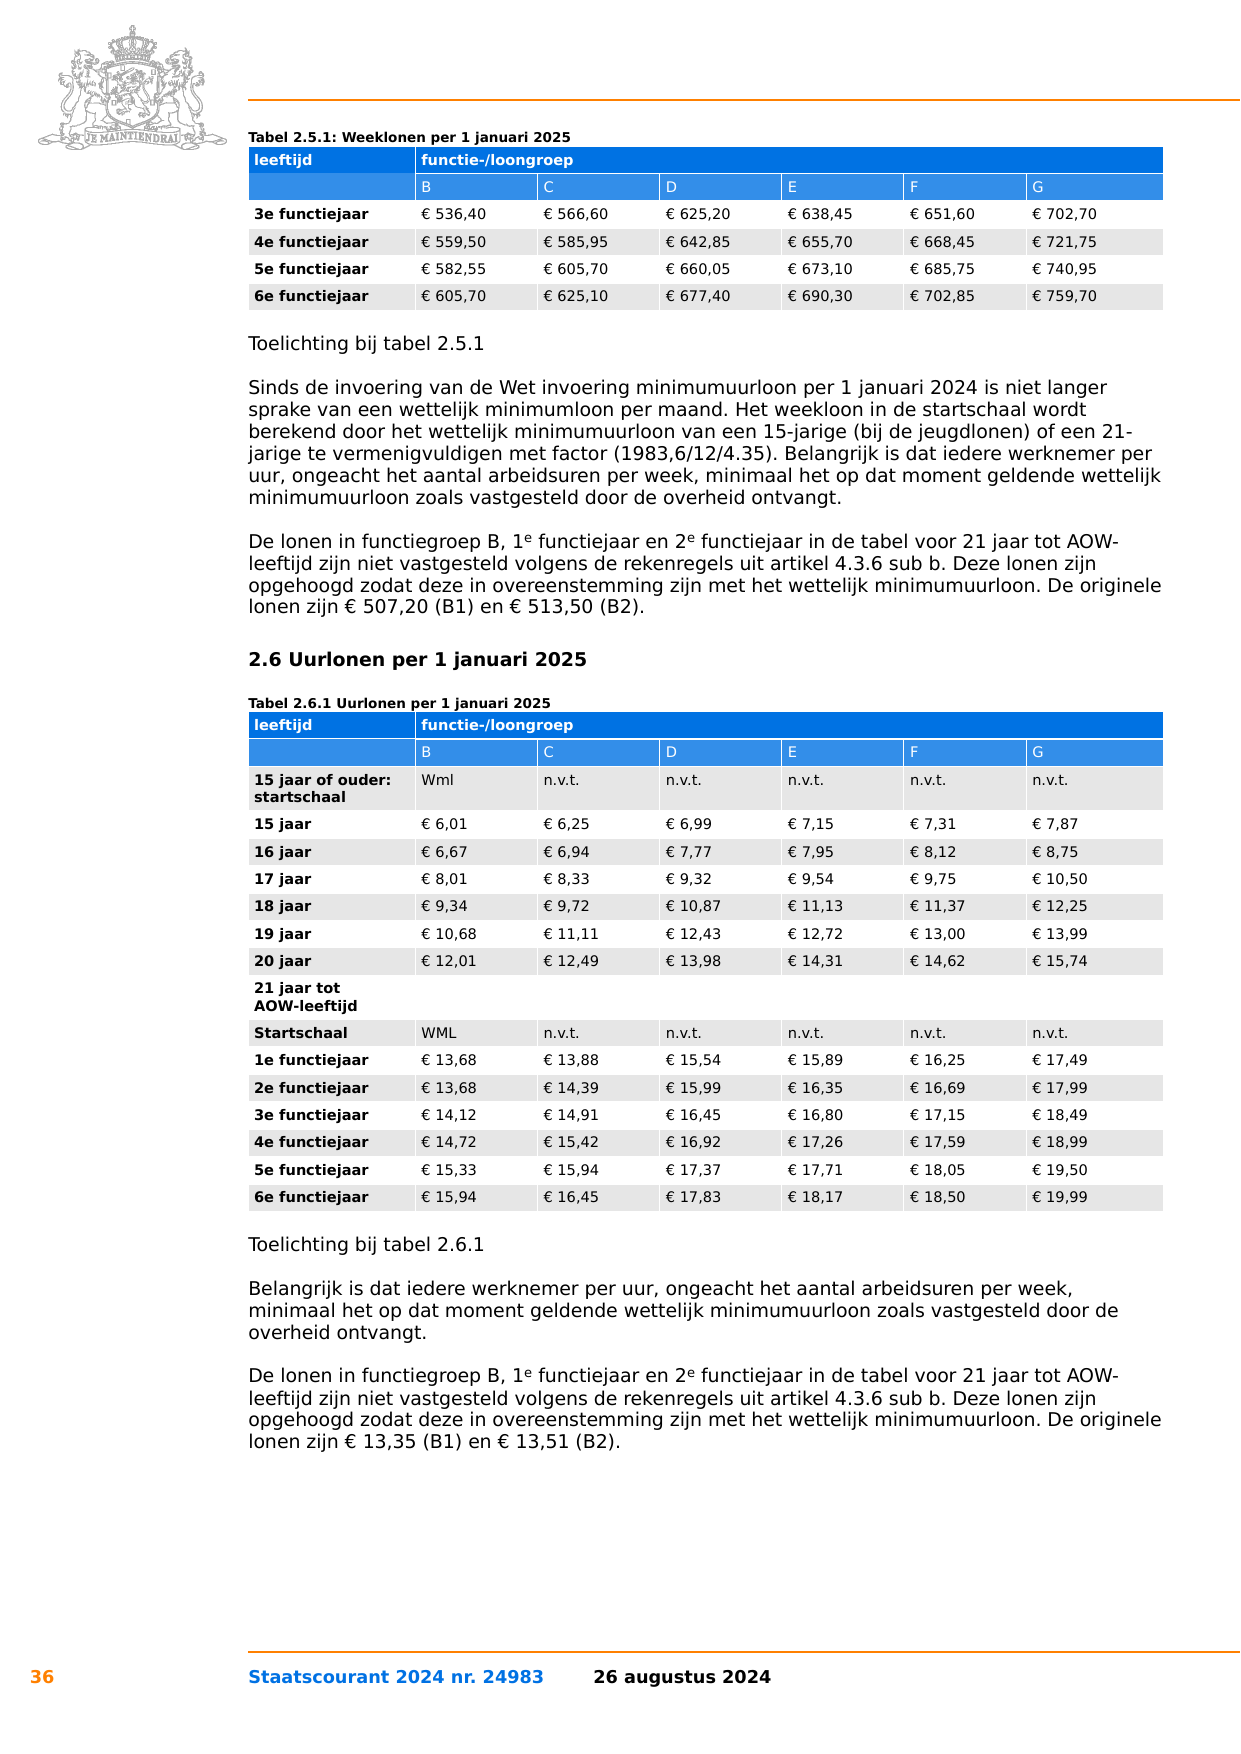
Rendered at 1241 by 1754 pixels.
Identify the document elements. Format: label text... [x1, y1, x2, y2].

table_cell D [660, 174, 781, 200]
table_cell 21 jaar tot AOW-leeftijd [249, 976, 781, 1019]
table_cell Startschaal [249, 1020, 415, 1046]
table_cell B [416, 174, 537, 200]
table_cell E [782, 174, 903, 200]
table_cell € 12,72 [782, 921, 903, 947]
table_cell € 12,49 [538, 948, 659, 975]
table_cell € 660,05 [660, 256, 781, 283]
table_cell € 14,62 [904, 948, 1026, 975]
table_cell € 15,94 [538, 1157, 659, 1183]
table_cell € 702,85 [904, 284, 1026, 310]
table_cell 20 jaar [249, 948, 415, 975]
table_cell € 17,37 [660, 1157, 781, 1183]
table_cell D [660, 740, 781, 766]
table_cell € 19,50 [1027, 1157, 1163, 1183]
table_cell leeftijd [249, 712, 415, 739]
table_cell E [782, 740, 903, 766]
table_cell € 16,45 [538, 1185, 659, 1211]
table_cell € 16,25 [904, 1048, 1026, 1074]
table_cell € 13,98 [660, 948, 781, 975]
table_cell n.v.t. [1027, 767, 1163, 810]
text Toelichting bij tabel 2.5.1 [248, 333, 1163, 355]
table_cell € 16,92 [660, 1130, 781, 1156]
table_cell € 9,75 [904, 866, 1026, 892]
picture [38, 25, 227, 150]
table_cell G [1027, 174, 1163, 200]
table_cell B [416, 740, 537, 766]
table_cell € 690,30 [782, 284, 903, 310]
table_cell € 673,10 [782, 256, 903, 283]
table_cell € 9,32 [660, 866, 781, 892]
table_cell € 566,60 [538, 201, 659, 228]
table_cell € 655,70 [782, 229, 903, 255]
text De lonen in functiegroep B, 1e functiejaar en 2e functiejaar in de tabel voor 21 jaar tot AOW-leeftijd zijn niet vastgesteld volgens de rekenregels uit artikel 4.3.6 sub b. Deze lonen zijn opgehoogd zodat deze in overeenstemming zijn met het wettelijk minimumuurloon. De originele lonen zijn € 13,35 (B1) en € 13,51 (B2). [248, 1365, 1163, 1453]
table_cell € 14,31 [782, 948, 903, 975]
table_cell 18 jaar [249, 894, 415, 920]
table_cell € 12,43 [660, 921, 781, 947]
table_cell € 13,68 [416, 1075, 537, 1101]
table_cell € 15,42 [538, 1130, 659, 1156]
table_cell € 625,20 [660, 201, 781, 228]
table_cell € 13,00 [904, 921, 1026, 947]
table_cell € 605,70 [538, 256, 659, 283]
table_cell € 638,45 [782, 201, 903, 228]
table_cell 4e functiejaar [249, 229, 415, 255]
table_cell 3e functiejaar [249, 201, 415, 228]
table_cell n.v.t. [538, 767, 659, 810]
table_cell € 11,37 [904, 894, 1026, 920]
table_cell n.v.t. [538, 1020, 659, 1046]
table_cell € 15,33 [416, 1157, 537, 1183]
table_cell 4e functiejaar [249, 1130, 415, 1156]
table_header Tabel 2.5.1: Weeklonen per 1 januari 2025 [248, 130, 1163, 146]
table_cell € 13,88 [538, 1048, 659, 1074]
table_cell n.v.t. [782, 1020, 903, 1046]
table_cell € 14,91 [538, 1102, 659, 1129]
table_cell € 6,25 [538, 811, 659, 838]
table_cell F [904, 740, 1026, 766]
table_cell € 6,67 [416, 839, 537, 865]
table_cell € 14,72 [416, 1130, 537, 1156]
table_cell € 18,17 [782, 1185, 903, 1211]
table_cell F [904, 174, 1026, 200]
table_cell 3e functiejaar [249, 1102, 415, 1129]
table_cell 15 jaar of ouder: startschaal [249, 767, 415, 810]
table_cell € 8,12 [904, 839, 1026, 865]
table_cell [1027, 976, 1163, 1019]
table_cell € 7,31 [904, 811, 1026, 838]
table_cell 1e functiejaar [249, 1048, 415, 1074]
table_cell € 677,40 [660, 284, 781, 310]
table_cell € 17,15 [904, 1102, 1026, 1129]
table_cell € 7,77 [660, 839, 781, 865]
table_cell C [538, 174, 659, 200]
table_cell n.v.t. [782, 767, 903, 810]
table_cell € 18,49 [1027, 1102, 1163, 1129]
table_cell n.v.t. [904, 1020, 1026, 1046]
table_cell € 642,85 [660, 229, 781, 255]
table_cell 19 jaar [249, 921, 415, 947]
table_cell n.v.t. [1027, 1020, 1163, 1046]
table_cell € 7,95 [782, 839, 903, 865]
table_cell € 721,75 [1027, 229, 1163, 255]
table_cell € 12,01 [416, 948, 537, 975]
table_cell € 625,10 [538, 284, 659, 310]
table_cell € 585,95 [538, 229, 659, 255]
table_cell € 18,99 [1027, 1130, 1163, 1156]
table_cell € 10,87 [660, 894, 781, 920]
table_cell € 16,35 [782, 1075, 903, 1101]
table_cell € 18,50 [904, 1185, 1026, 1211]
table_cell 2e functiejaar [249, 1075, 415, 1101]
table_cell € 16,80 [782, 1102, 903, 1129]
table_cell € 668,45 [904, 229, 1026, 255]
table_cell € 17,71 [782, 1157, 903, 1183]
text Sinds de invoering van de Wet invoering minimumuurloon per 1 januari 2024 is niet langer sprake van een wettelijk minimumloon per maand. Het weekloon in de startschaal wordt berekend door het wettelijk minimumuurloon van een 15-jarige (bij de jeugdlonen) of een 21-jarige te vermenigvuldigen met factor (1983,6/12/4.35). Belangrijk is dat iedere werknemer per uur, ongeacht het aantal arbeidsuren per week, minimaal het op dat moment geldende wettelijk minimumuurloon zoals vastgesteld door de overheid ontvangt. [248, 377, 1163, 509]
table_cell € 11,13 [782, 894, 903, 920]
table_cell € 12,25 [1027, 894, 1163, 920]
table_cell C [538, 740, 659, 766]
table_cell € 10,50 [1027, 866, 1163, 892]
table_cell € 6,94 [538, 839, 659, 865]
table_cell functie-/loongroep [416, 712, 1163, 738]
table_cell € 17,49 [1027, 1048, 1163, 1074]
table_cell € 14,39 [538, 1075, 659, 1101]
table_cell € 10,68 [416, 921, 537, 947]
text Belangrijk is dat iedere werknemer per uur, ongeacht het aantal arbeidsuren per week, minimaal het op dat moment geldende wettelijk minimumuurloon zoals vastgesteld door de overheid ontvangt. [248, 1278, 1163, 1343]
table_cell € 740,95 [1027, 256, 1163, 283]
table_cell € 18,05 [904, 1157, 1026, 1183]
table_cell € 7,15 [782, 811, 903, 838]
table_cell € 9,54 [782, 866, 903, 892]
table_cell € 14,12 [416, 1102, 537, 1129]
table_cell € 16,45 [660, 1102, 781, 1129]
table_cell € 15,54 [660, 1048, 781, 1074]
table_cell € 17,99 [1027, 1075, 1163, 1101]
table_cell 17 jaar [249, 866, 415, 892]
table_cell € 17,83 [660, 1185, 781, 1211]
table_cell € 9,72 [538, 894, 659, 920]
table_cell € 6,01 [416, 811, 537, 838]
table_cell n.v.t. [660, 1020, 781, 1046]
table_cell € 536,40 [416, 201, 537, 228]
table_cell € 9,34 [416, 894, 537, 920]
table_cell 15 jaar [249, 811, 415, 838]
table_cell € 19,99 [1027, 1185, 1163, 1211]
table_cell € 8,75 [1027, 839, 1163, 865]
table_cell € 702,70 [1027, 201, 1163, 228]
table_cell n.v.t. [904, 767, 1026, 810]
table_cell 6e functiejaar [249, 284, 415, 310]
table_cell WML [416, 1020, 537, 1046]
table_cell € 13,68 [416, 1048, 537, 1074]
table_cell G [1027, 740, 1163, 766]
table_cell € 559,50 [416, 229, 537, 255]
table_cell € 17,59 [904, 1130, 1026, 1156]
table_cell € 7,87 [1027, 811, 1163, 838]
table_cell € 11,11 [538, 921, 659, 947]
table_cell 5e functiejaar [249, 256, 415, 283]
table_cell 6e functiejaar [249, 1185, 415, 1211]
table_cell € 8,01 [416, 866, 537, 892]
table_cell € 13,99 [1027, 921, 1163, 947]
text Toelichting bij tabel 2.6.1 [248, 1234, 1163, 1256]
table_cell 16 jaar [249, 839, 415, 865]
table_cell € 16,69 [904, 1075, 1026, 1101]
table_cell € 582,55 [416, 256, 537, 283]
table_header Tabel 2.6.1 Uurlonen per 1 januari 2025 [248, 695, 1163, 711]
table_cell € 605,70 [416, 284, 537, 310]
table_cell [904, 976, 1026, 1019]
table_cell € 8,33 [538, 866, 659, 892]
table_cell € 15,94 [416, 1185, 537, 1211]
table_cell € 685,75 [904, 256, 1026, 283]
table_cell leeftijd [249, 147, 415, 173]
table_cell € 15,89 [782, 1048, 903, 1074]
table_cell 5e functiejaar [249, 1157, 415, 1183]
table_cell € 651,60 [904, 201, 1026, 228]
table_cell [782, 976, 903, 1019]
table_cell € 15,99 [660, 1075, 781, 1101]
table_cell n.v.t. [660, 767, 781, 810]
table_cell € 17,26 [782, 1130, 903, 1156]
text De lonen in functiegroep B, 1e functiejaar en 2e functiejaar in de tabel voor 21 jaar tot AOW-leeftijd zijn niet vastgesteld volgens de rekenregels uit artikel 4.3.6 sub b. Deze lonen zijn opgehoogd zodat deze in overeenstemming zijn met het wettelijk minimumuurloon. De originele lonen zijn € 507,20 (B1) en € 513,50 (B2). [248, 531, 1163, 618]
table_cell € 15,74 [1027, 948, 1163, 975]
table_cell Wml [416, 767, 537, 810]
table_cell € 6,99 [660, 811, 781, 838]
table_cell € 759,70 [1027, 284, 1163, 310]
subtitle 2.6 Uurlonen per 1 januari 2025 [248, 648, 1163, 670]
table_cell functie-/loongroep [416, 147, 1163, 173]
